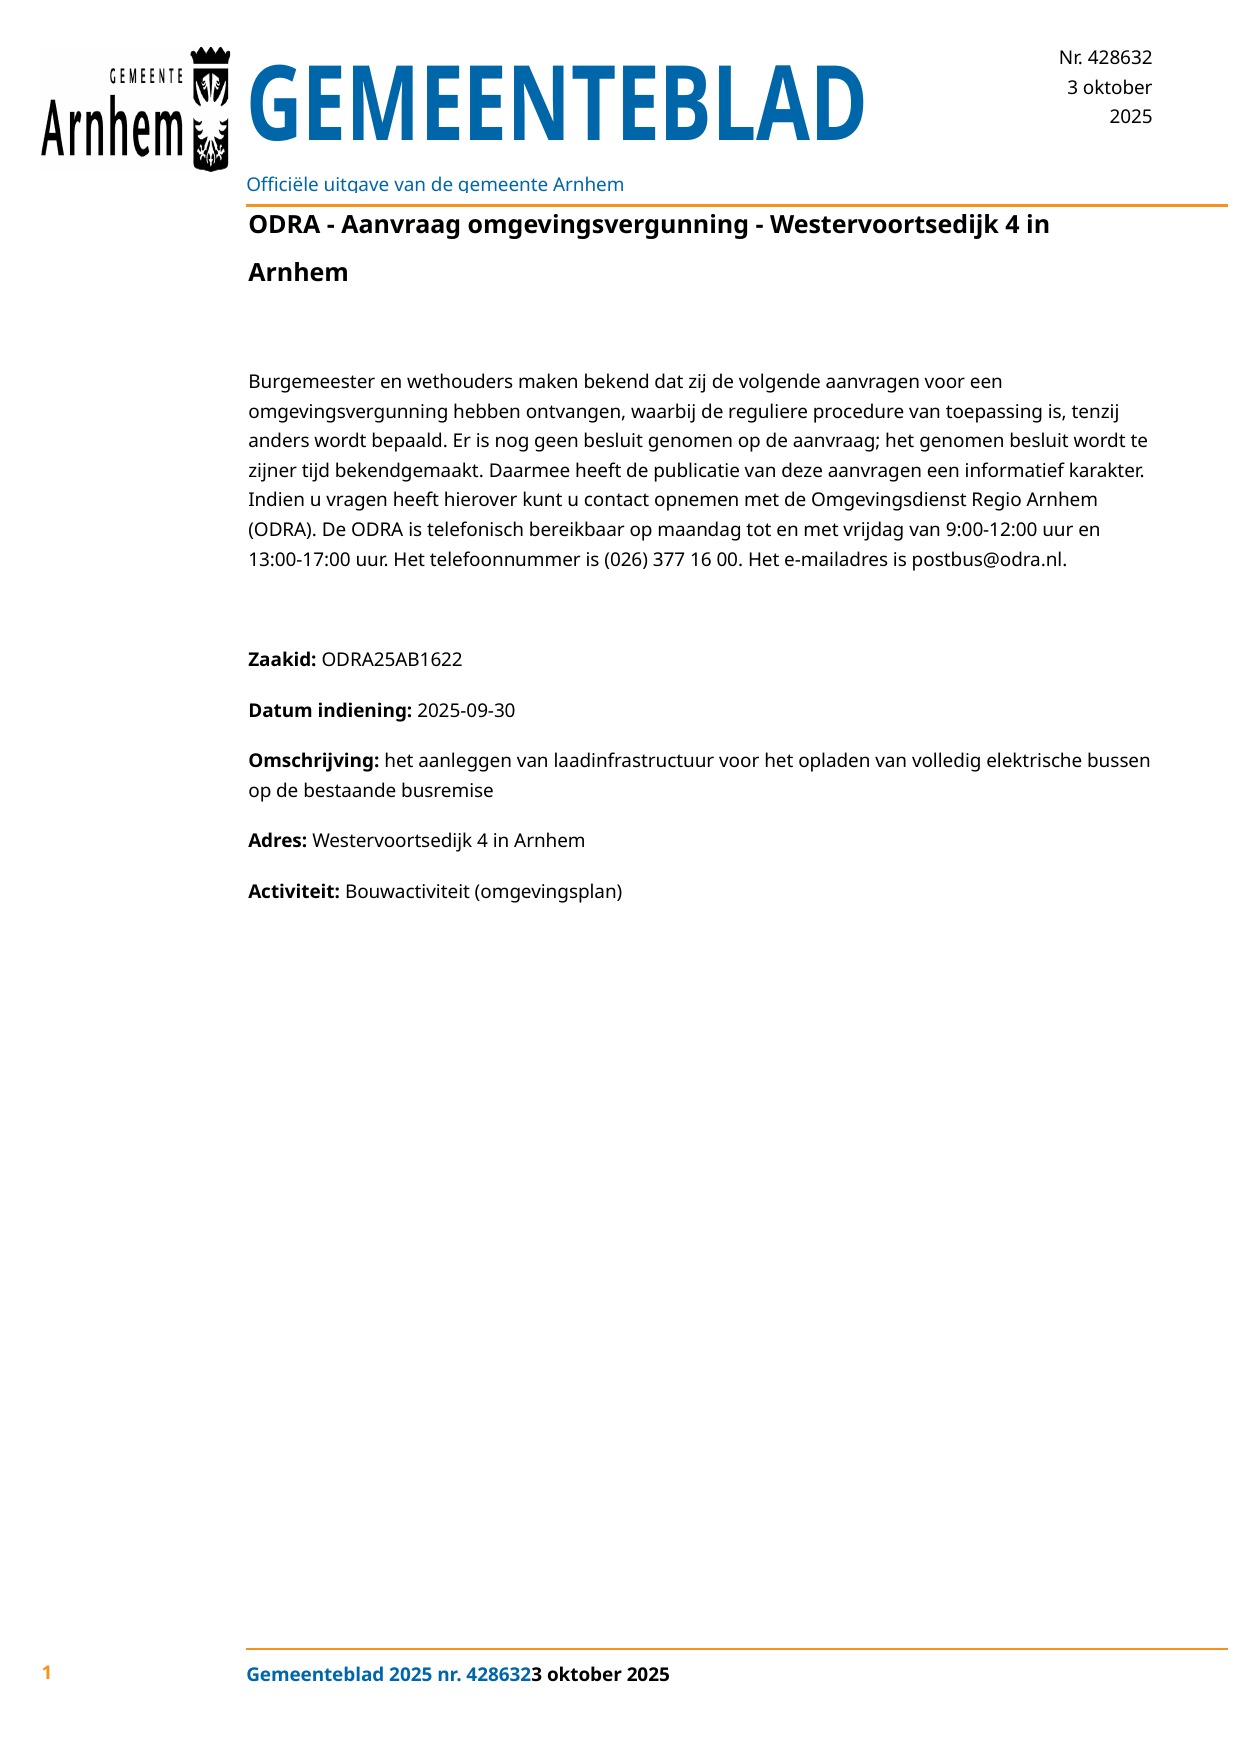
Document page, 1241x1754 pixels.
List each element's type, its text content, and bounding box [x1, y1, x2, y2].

text Activiteit: Bouwactiviteit (omgevingsplan) [248, 878, 1152, 904]
text Zaakid: ODRA25AB1622 [248, 647, 1152, 672]
text ODRA - Aanvraag omgevingsvergunning - Westervoortsedijk 4 in Arnhem [248, 207, 1152, 288]
picture [41, 47, 231, 172]
text Burgemeester en wethouders maken bekend dat zij de volgende aanvragen voor een omgevingsvergunning hebben ontvangen, waarbij de reguliere procedure van toepassing is, tenzij anders wordt bepaald. Er is nog geen besluit genomen op de aanvraag; het genomen besluit wordt te zijner tijd bekendgemaakt. Daarmee heeft de publicatie van deze aanvragen een informatief karakter. Indien u vragen heeft hierover kunt u contact opnemen met de Omgevingsdienst Regio Arnhem (ODRA). De ODRA is telefonisch bereikbaar op maandag tot en met vrijdag van 9:00-12:00 uur en 13:00-17:00 uur. Het telefoonnummer is (026) 377 16 00. Het e-mailadres is postbus@odra.nl. [248, 368, 1152, 572]
text Omschrijving: het aanleggen van laadinfrastructuur voor het opladen van volledig elektrische bussen op de bestaande busremise [248, 747, 1152, 803]
text Datum indiening: 2025-09-30 [248, 697, 1152, 723]
text Adres: Westervoortsedijk 4 in Arnhem [248, 827, 1152, 853]
